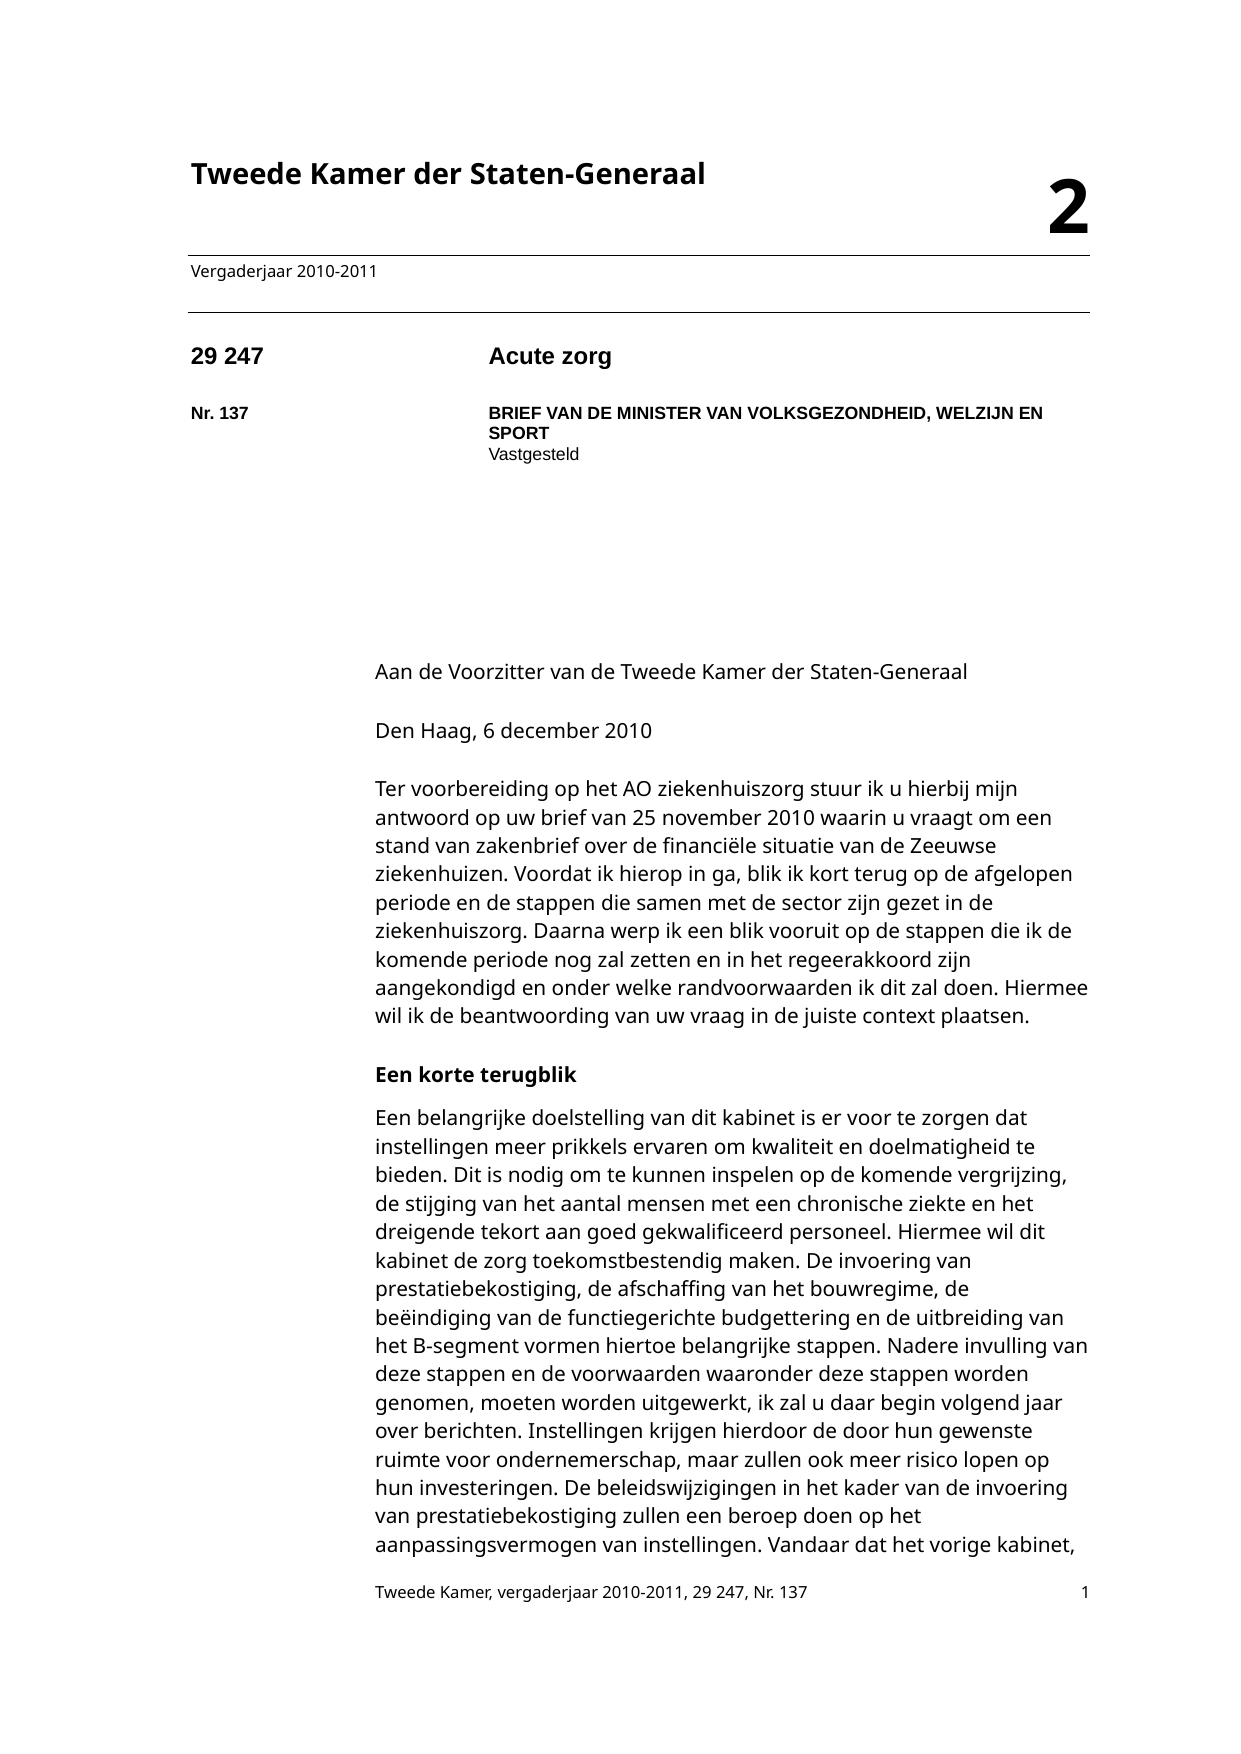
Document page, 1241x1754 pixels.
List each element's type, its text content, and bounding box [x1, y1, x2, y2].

table_cell BRIEF VAN DE MINISTER VAN VOLKSGEZONDHEID, WELZIJN EN SPORT Vastgesteld [485, 399, 1090, 539]
table_header Tweede Kamer der Staten-Generaal [188, 150, 909, 255]
text Een belangrijke doelstelling van dit kabinet is er voor te zorgen dat instellingen meer prikkels ervaren om kwaliteit en doelmatigheid te bieden. Dit is nodig om te kunnen inspelen op de komende vergrijzing, de stijging van het aantal mensen met een chronische ziekte en het dreigende tekort aan goed gekwalificeerd personeel. Hiermee wil dit kabinet de zorg toekomstbestendig maken. De invoering van prestatiebekostiging, de afschaffing van het bouwregime, de beëindiging van de functiegerichte budgettering en de uitbreiding van het B-segment vormen hiertoe belangrijke stappen. Nadere invulling van deze stappen en de voorwaarden waaronder deze stappen worden genomen, moeten worden uitgewerkt, ik zal u daar begin volgend jaar over berichten. Instellingen krijgen hierdoor de door hun gewenste ruimte voor ondernemerschap, maar zullen ook meer risico lopen op hun investeringen. De beleidswijzigingen in het kader van de invoering van prestatiebekostiging zullen een beroep doen op het aanpassingsvermogen van instellingen. Vandaar dat het vorige kabinet, [375, 1103, 1090, 1558]
table_cell Vergaderjaar 2010-2011 [188, 256, 485, 312]
text Aan de Voorzitter van de Tweede Kamer der Staten-Generaal [375, 657, 1090, 686]
table_cell [485, 256, 1090, 312]
table_cell Acute zorg [485, 339, 1090, 399]
table_cell Nr. 137 [188, 399, 485, 539]
table_header 2 [910, 150, 1090, 255]
text Ter voorbereiding op het AO ziekenhuiszorg stuur ik u hierbij mijn antwoord op uw brief van 25 november 2010 waarin u vraagt om een stand van zakenbrief over de financiële situatie van de Zeeuwse ziekenhuizen. Voordat ik hierop in ga, blik ik kort terug op de afgelopen periode en de stappen die samen met de sector zijn gezet in de ziekenhuiszorg. Daarna werp ik een blik vooruit op de stappen die ik de komende periode nog zal zetten en in het regeerakkoord zijn aangekondigd en onder welke randvoorwaarden ik dit zal doen. Hiermee wil ik de beantwoording van uw vraag in de juiste context plaatsen. [375, 774, 1090, 1030]
table_cell [188, 313, 485, 339]
text Een korte terugblik [375, 1060, 1090, 1088]
table_cell 29 247 [188, 339, 485, 399]
text Den Haag, 6 december 2010 [375, 716, 1090, 744]
table_cell [485, 313, 1090, 339]
